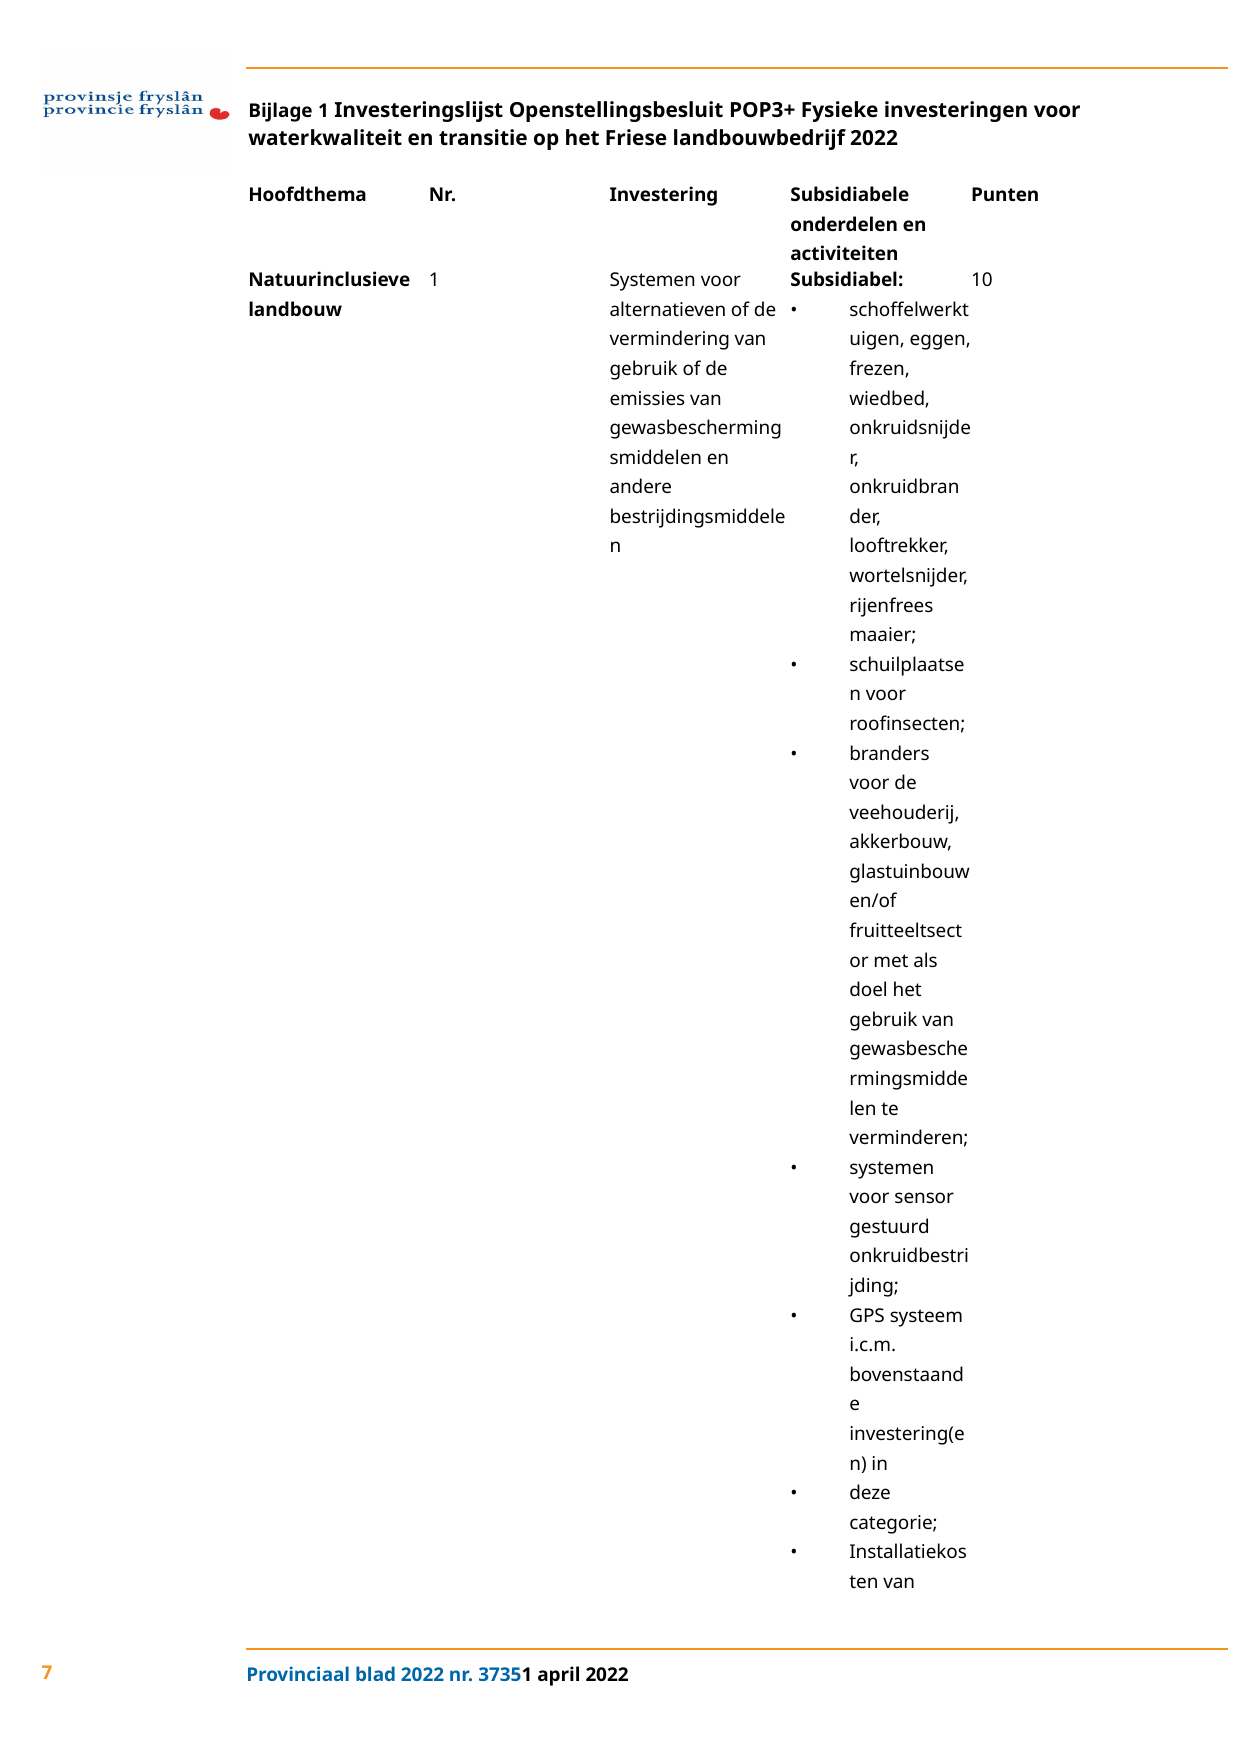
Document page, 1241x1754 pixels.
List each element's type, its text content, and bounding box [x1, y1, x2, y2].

text Bijlage 1 Investeringslijst Openstellingsbesluit POP3+ Fysieke investeringen voor waterkwaliteit en transitie op het Friese landbouwbedrijf 2022 [248, 95, 1152, 152]
table_cell 10 [971, 266, 1152, 1594]
table_cell Systemen voor alternatieven of de vermindering van gebruik of de emissies van gewasbeschermingsmiddelen en andere bestrijdingsmiddelen [609, 266, 790, 1594]
table_cell Subsidiabel: schoffelwerktuigen, eggen, frezen, wiedbed, onkruidsnijder, onkruidbrander, looftrekker, wortelsnijder, rijenfrees maaier; schuilplaatsen voor roofinsecten; branders voor de veehouderij, akkerbouw, glastuinbouw en/of fruitteeltsector met als doel het gebruik van gewasbeschermingsmiddelen te verminderen; systemen voor sensor gestuurd onkruidbestrijding; GPS systeem i.c.m. bovenstaande investering(en) in deze categorie; Installatiekosten van [790, 266, 971, 1594]
table_header Nr. [429, 181, 609, 266]
table_header Investering [609, 181, 790, 266]
picture [41, 47, 231, 172]
table_cell 1 [429, 266, 609, 1594]
table_header Subsidiabele onderdelen en activiteiten [790, 181, 971, 266]
table_cell Natuurinclusieve landbouw [248, 266, 429, 1594]
table_header Hoofdthema [248, 181, 429, 266]
table_header Punten [971, 181, 1152, 266]
